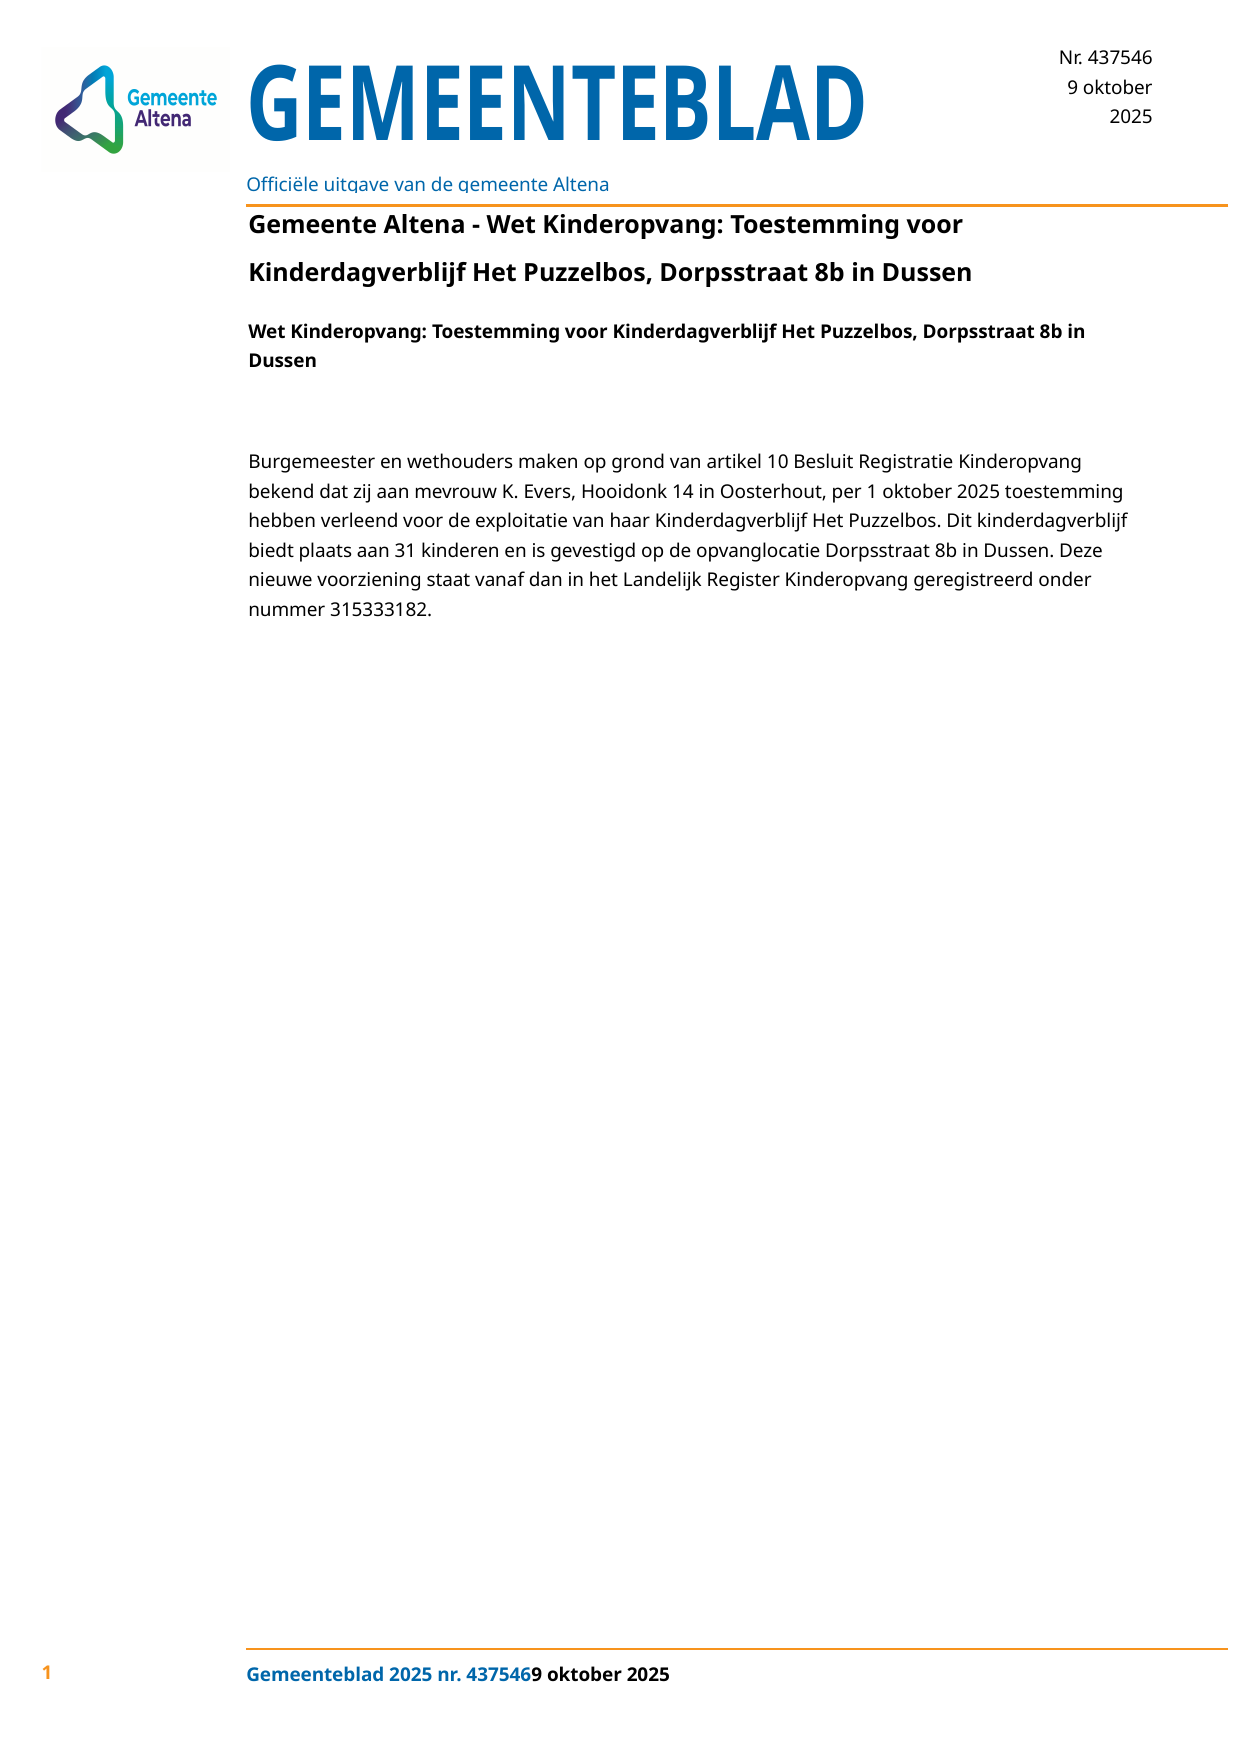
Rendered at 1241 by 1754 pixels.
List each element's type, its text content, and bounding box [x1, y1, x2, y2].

text Wet Kinderopvang: Toestemming voor Kinderdagverblijf Het Puzzelbos, Dorpsstraat 8b in Dussen [248, 318, 1152, 373]
picture [41, 47, 231, 172]
text Gemeente Altena - Wet Kinderopvang: Toestemming voor Kinderdagverblijf Het Puzzelbos, Dorpsstraat 8b in Dussen [248, 207, 1152, 288]
text Burgemeester en wethouders maken op grond van artikel 10 Besluit Registratie Kinderopvang bekend dat zij aan mevrouw K. Evers, Hooidonk 14 in Oosterhout, per 1 oktober 2025 toestemming hebben verleend voor de exploitatie van haar Kinderdagverblijf Het Puzzelbos. Dit kinderdagverblijf biedt plaats aan 31 kinderen en is gevestigd op de opvanglocatie Dorpsstraat 8b in Dussen. Deze nieuwe voorziening staat vanaf dan in het Landelijk Register Kinderopvang geregistreerd onder nummer 315333182. [248, 448, 1152, 622]
